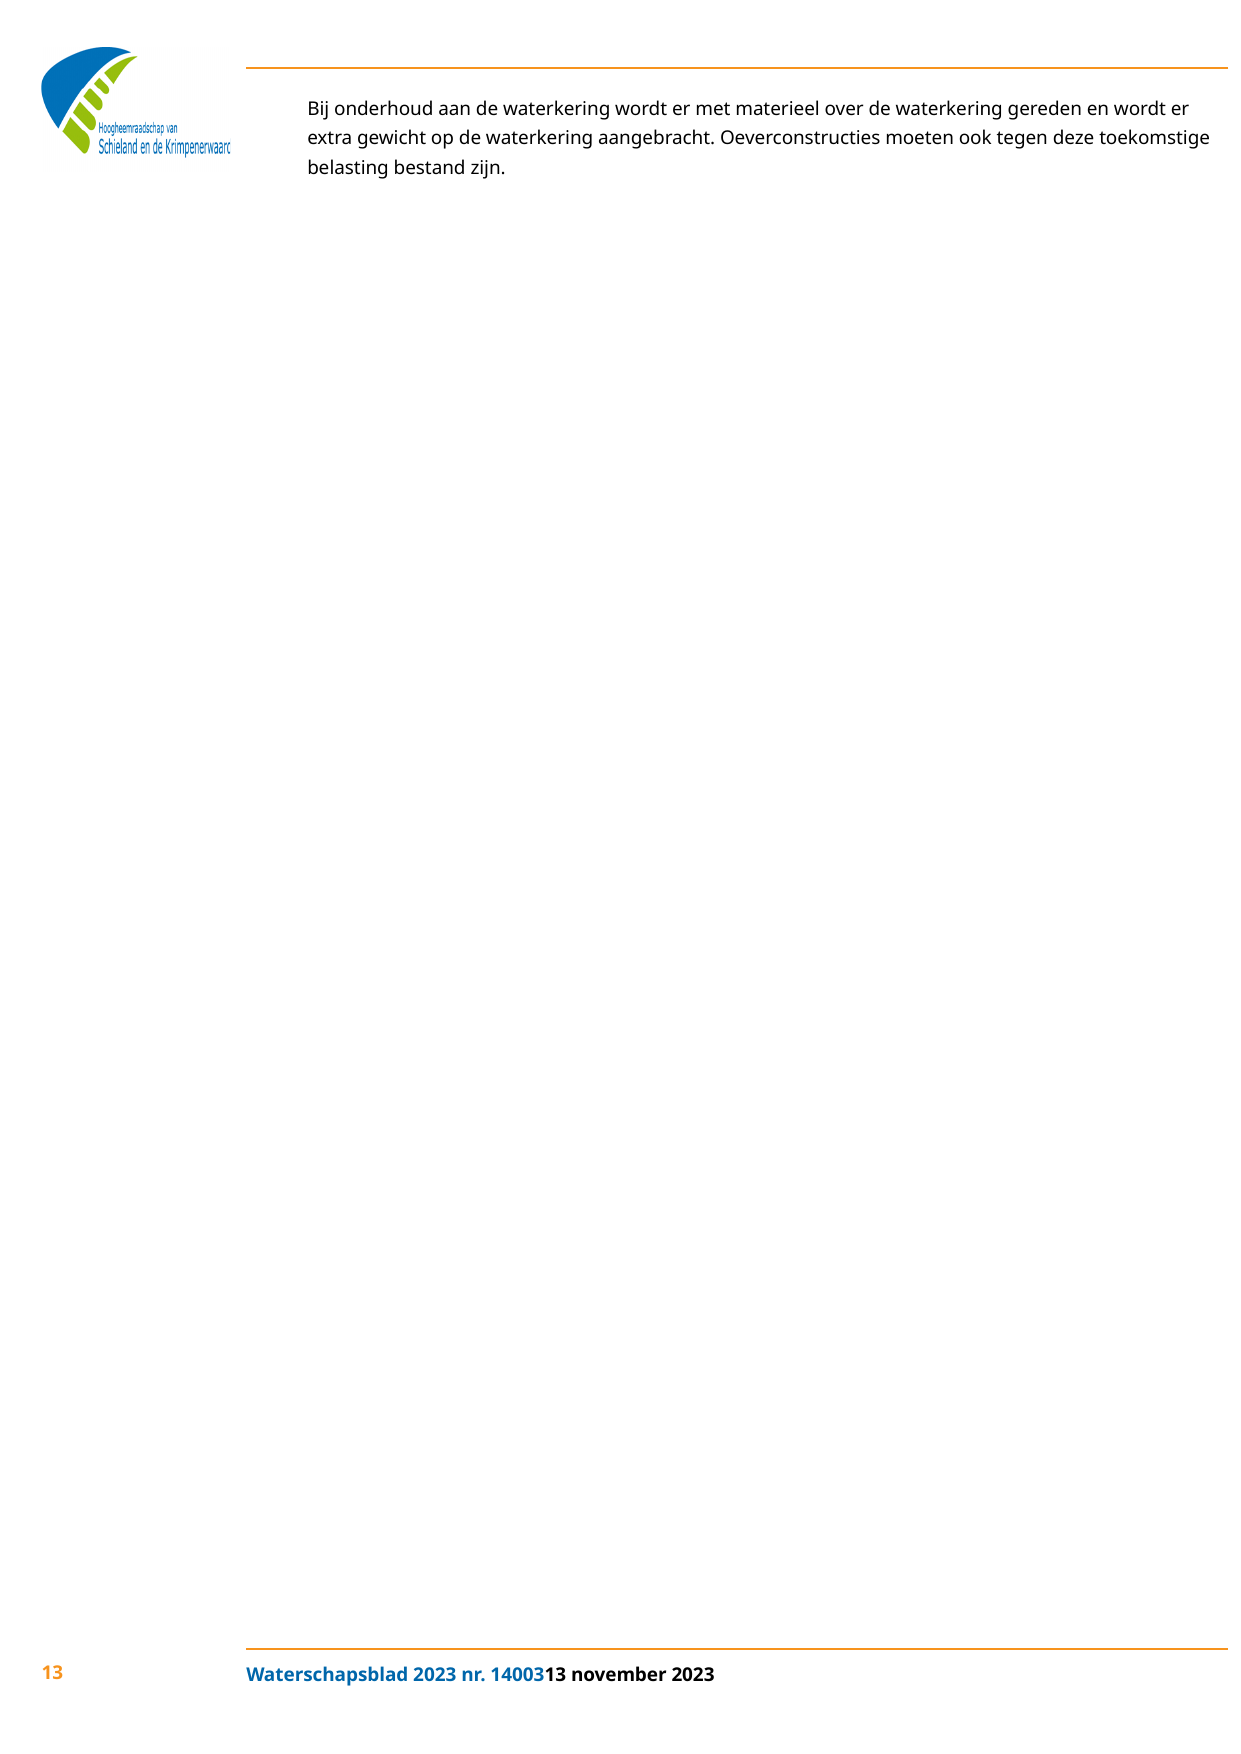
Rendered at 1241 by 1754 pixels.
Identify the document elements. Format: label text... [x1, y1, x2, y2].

table_header Bij onderhoud aan de waterkering wordt er met materieel over de waterkering gereden en wordt er extra gewicht op de waterkering aangebracht. Oeverconstructies moeten ook tegen deze toekomstige belasting bestand zijn. [307, 95, 1211, 180]
picture [41, 47, 231, 172]
